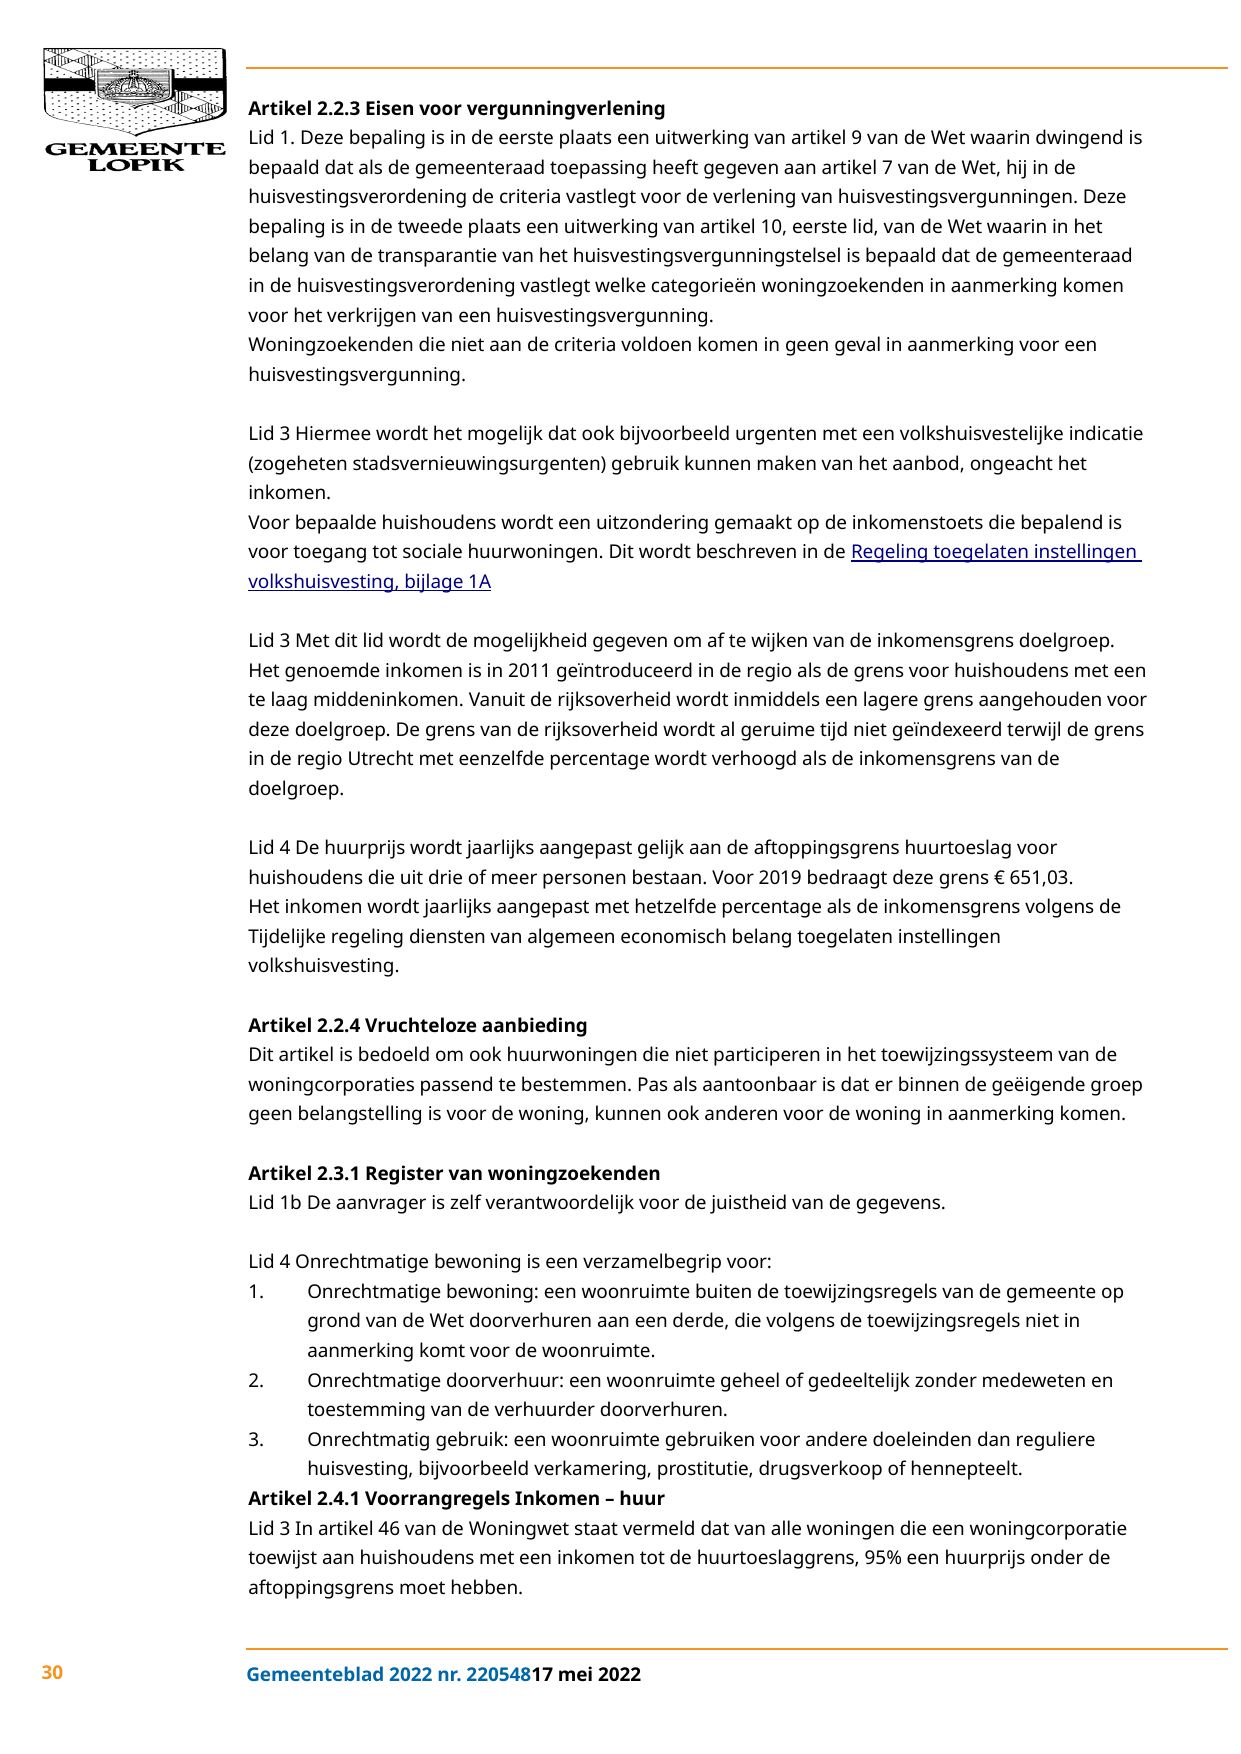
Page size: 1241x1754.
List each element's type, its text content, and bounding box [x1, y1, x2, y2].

text Lid 1. Deze bepaling is in de eerste plaats een uitwerking van artikel 9 van de Wet waarin dwingend is bepaald dat als de gemeenteraad toepassing heeft gegeven aan artikel 7 van de Wet, hij in de huisvestingsverordening de criteria vastlegt voor de verlening van huisvestingsvergunningen. Deze bepaling is in de tweede plaats een uitwerking van artikel 10, eerste lid, van de Wet waarin in het belang van de transparantie van het huisvestingsvergunningstelsel is bepaald dat de gemeenteraad in de huisvestingsverordening vastlegt welke categorieën woningzoekenden in aanmerking komen voor het verkrijgen van een huisvestingsvergunning. [248, 124, 1152, 328]
text Dit artikel is bedoeld om ook huurwoningen die niet participeren in het toewijzingssysteem van de woningcorporaties passend te bestemmen. Pas als aantoonbaar is dat er binnen de geëigende groep geen belangstelling is voor de woning, kunnen ook anderen voor de woning in aanmerking komen. [248, 1041, 1152, 1126]
text Artikel 2.2.3 Eisen voor vergunningverlening [248, 95, 1152, 121]
picture [41, 47, 231, 172]
text Lid 4 Onrechtmatige bewoning is een verzamelbegrip voor: [248, 1248, 1152, 1274]
text Voor bepaalde huishoudens wordt een uitzondering gemaakt op de inkomenstoets die bepalend is voor toegang tot sociale huurwoningen. Dit wordt beschreven in de Regeling toegelaten instellingen volkshuisvesting, bijlage 1A [248, 509, 1152, 594]
text Lid 3 Met dit lid wordt de mogelijkheid gegeven om af te wijken van de inkomensgrens doelgroep. Het genoemde inkomen is in 2011 geïntroduceerd in de regio als de grens voor huishoudens met een te laag middeninkomen. Vanuit de rijksoverheid wordt inmiddels een lagere grens aangehouden voor deze doelgroep. De grens van de rijksoverheid wordt al geruime tijd niet geïndexeerd terwijl de grens in de regio Utrecht met eenzelfde percentage wordt verhoogd als de inkomensgrens van de doelgroep. [248, 627, 1152, 801]
text Woningzoekenden die niet aan de criteria voldoen komen in geen geval in aanmerking voor een huisvestingsvergunning. [248, 331, 1152, 387]
text Artikel 2.4.1 Voorrangregels Inkomen – huur [248, 1485, 1152, 1511]
text Lid 3 In artikel 46 van de Woningwet staat vermeld dat van alle woningen die een woningcorporatie toewijst aan huishoudens met een inkomen tot de huurtoeslaggrens, 95% een huurprijs onder de aftoppingsgrens moet hebben. [248, 1515, 1152, 1600]
text Lid 4 De huurprijs wordt jaarlijks aangepast gelijk aan de aftoppingsgrens huurtoeslag voor huishoudens die uit drie of meer personen bestaan. Voor 2019 bedraagt deze grens € 651,03. [248, 834, 1152, 890]
list Onrechtmatige bewoning: een woonruimte buiten de toewijzingsregels van de gemeente op grond van de Wet doorverhuren aan een derde, die volgens de toewijzingsregels niet in aanmerking komt voor de woonruimte. [248, 1278, 1152, 1363]
text Het inkomen wordt jaarlijks aangepast met hetzelfde percentage als de inkomensgrens volgens de Tijdelijke regeling diensten van algemeen economisch belang toegelaten instellingen volkshuisvesting. [248, 893, 1152, 978]
text Artikel 2.3.1 Register van woningzoekenden [248, 1160, 1152, 1186]
text Artikel 2.2.4 Vruchteloze aanbieding [248, 1012, 1152, 1038]
text Lid 3 Hiermee wordt het mogelijk dat ook bijvoorbeeld urgenten met een volkshuisvestelijke indicatie (zogeheten stadsvernieuwingsurgenten) gebruik kunnen maken van het aanbod, ongeacht het inkomen. [248, 420, 1152, 505]
text Lid 1b De aanvrager is zelf verantwoordelijk voor de juistheid van de gegevens. [248, 1189, 1152, 1215]
list Onrechtmatige doorverhuur: een woonruimte geheel of gedeeltelijk zonder medeweten en toestemming van de verhuurder doorverhuren. [248, 1367, 1152, 1422]
list Onrechtmatig gebruik: een woonruimte gebruiken voor andere doeleinden dan reguliere huisvesting, bijvoorbeeld verkamering, prostitutie, drugsverkoop of hennepteelt. [248, 1426, 1152, 1481]
